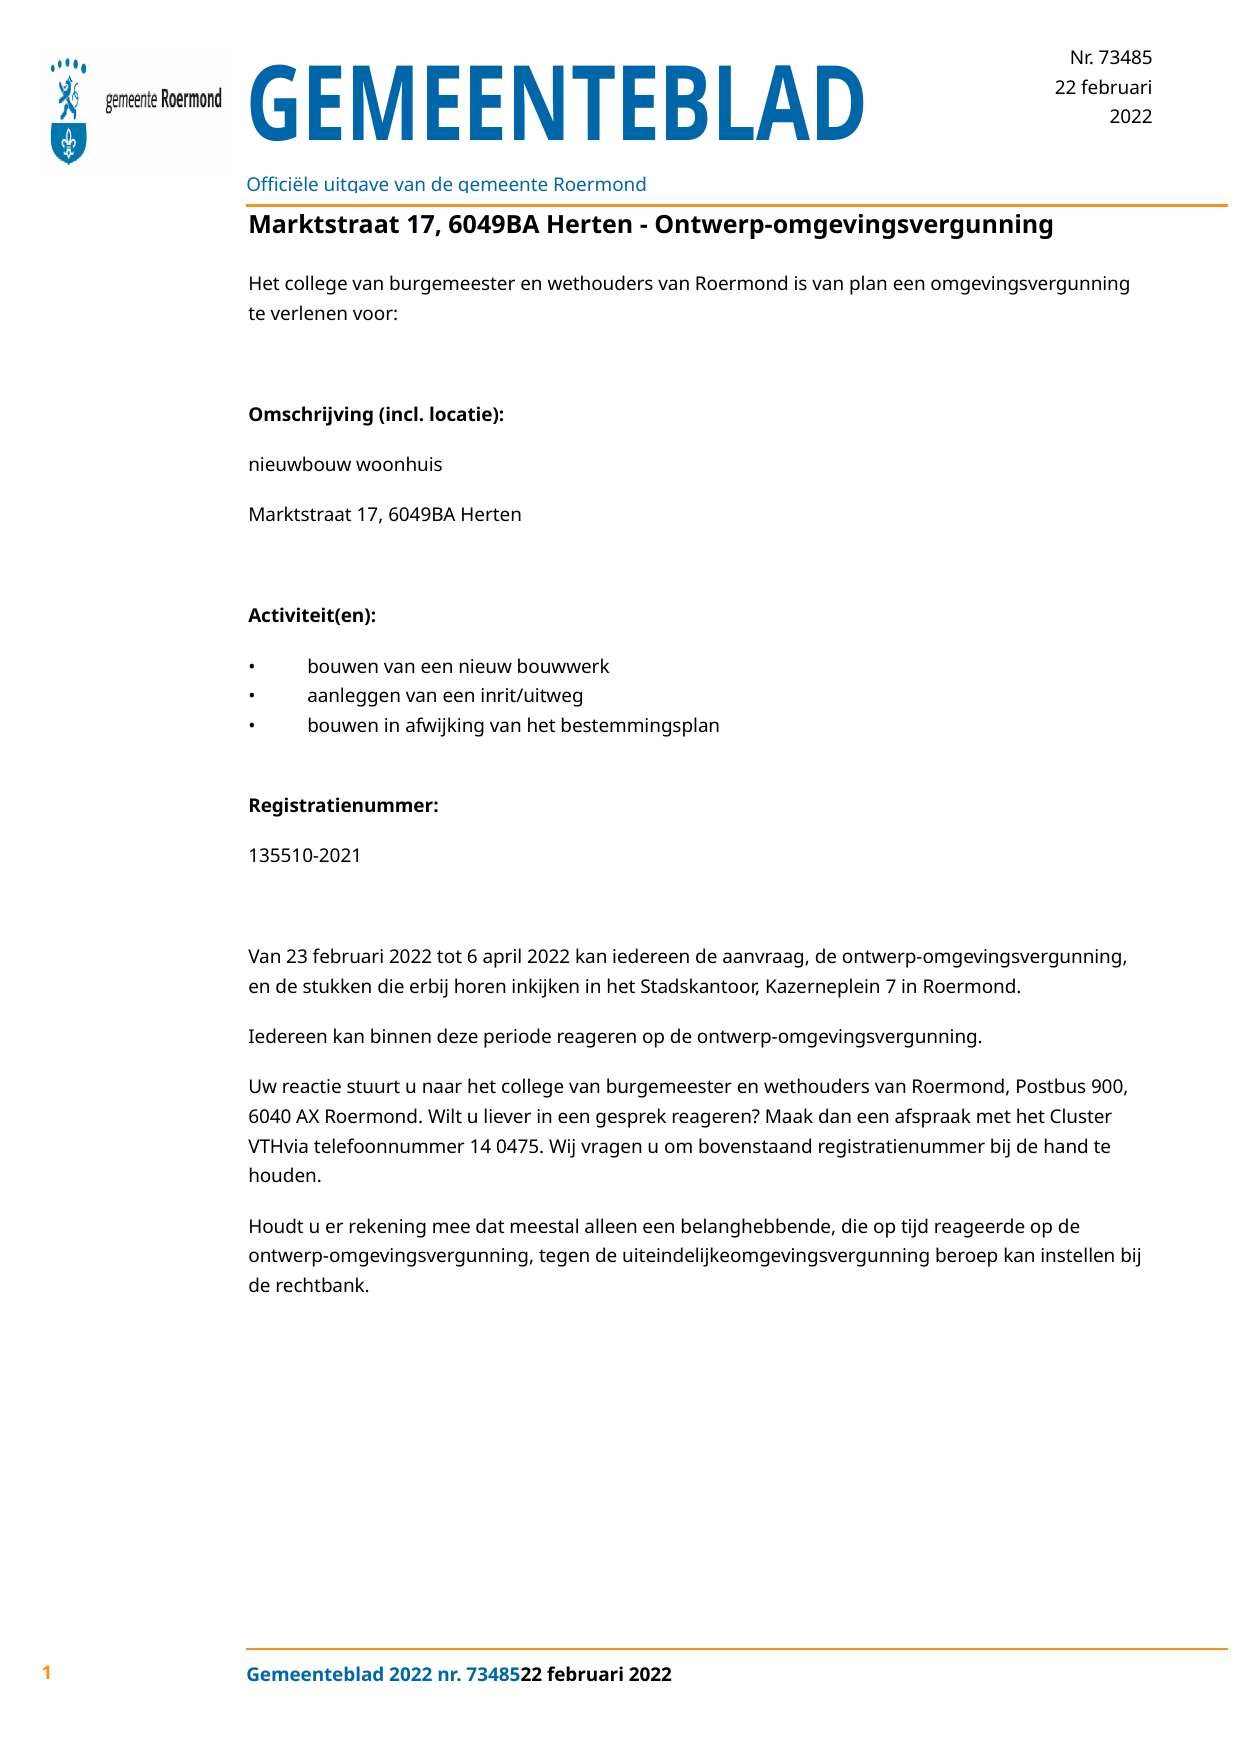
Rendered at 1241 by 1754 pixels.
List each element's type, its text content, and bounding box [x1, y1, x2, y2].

text Marktstraat 17, 6049BA Herten - Ontwerp-omgevingsvergunning [248, 207, 1152, 241]
text Omschrijving (incl. locatie): [248, 401, 1152, 426]
text nieuwbouw woonhuis [248, 451, 1152, 477]
text 135510-2021 [248, 842, 1152, 868]
text Uw reactie stuurt u naar het college van burgemeester en wethouders van Roermond, Postbus 900, 6040 AX Roermond. Wilt u liever in een gesprek reageren? Maak dan een afspraak met het Cluster VTHvia telefoonnummer 14 0475. Wij vragen u om bovenstaand registratienummer bij de hand te houden. [248, 1074, 1152, 1188]
picture [41, 47, 231, 172]
list aanleggen van een inrit/uitweg [248, 682, 1152, 708]
text Iedereen kan binnen deze periode reageren op de ontwerp-omgevingsvergunning. [248, 1023, 1152, 1049]
list bouwen van een nieuw bouwwerk [248, 653, 1152, 678]
text Houdt u er rekening mee dat meestal alleen een belanghebbende, die op tijd reageerde op de ontwerp-omgevingsvergunning, tegen de uiteindelijkeomgevingsvergunning beroep kan instellen bij de rechtbank. [248, 1213, 1152, 1298]
text Van 23 februari 2022 tot 6 april 2022 kan iedereen de aanvraag, de ontwerp-omgevingsvergunning, en de stukken die erbij horen inkijken in het Stadskantoor, Kazerneplein 7 in Roermond. [248, 943, 1152, 998]
text Marktstraat 17, 6049BA Herten [248, 502, 1152, 527]
text Het college van burgemeester en wethouders van Roermond is van plan een omgevingsvergunning te verlenen voor: [248, 270, 1152, 326]
list bouwen in afwijking van het bestemmingsplan [248, 712, 1152, 738]
text Activiteit(en): [248, 602, 1152, 628]
text Registratienummer: [248, 792, 1152, 818]
